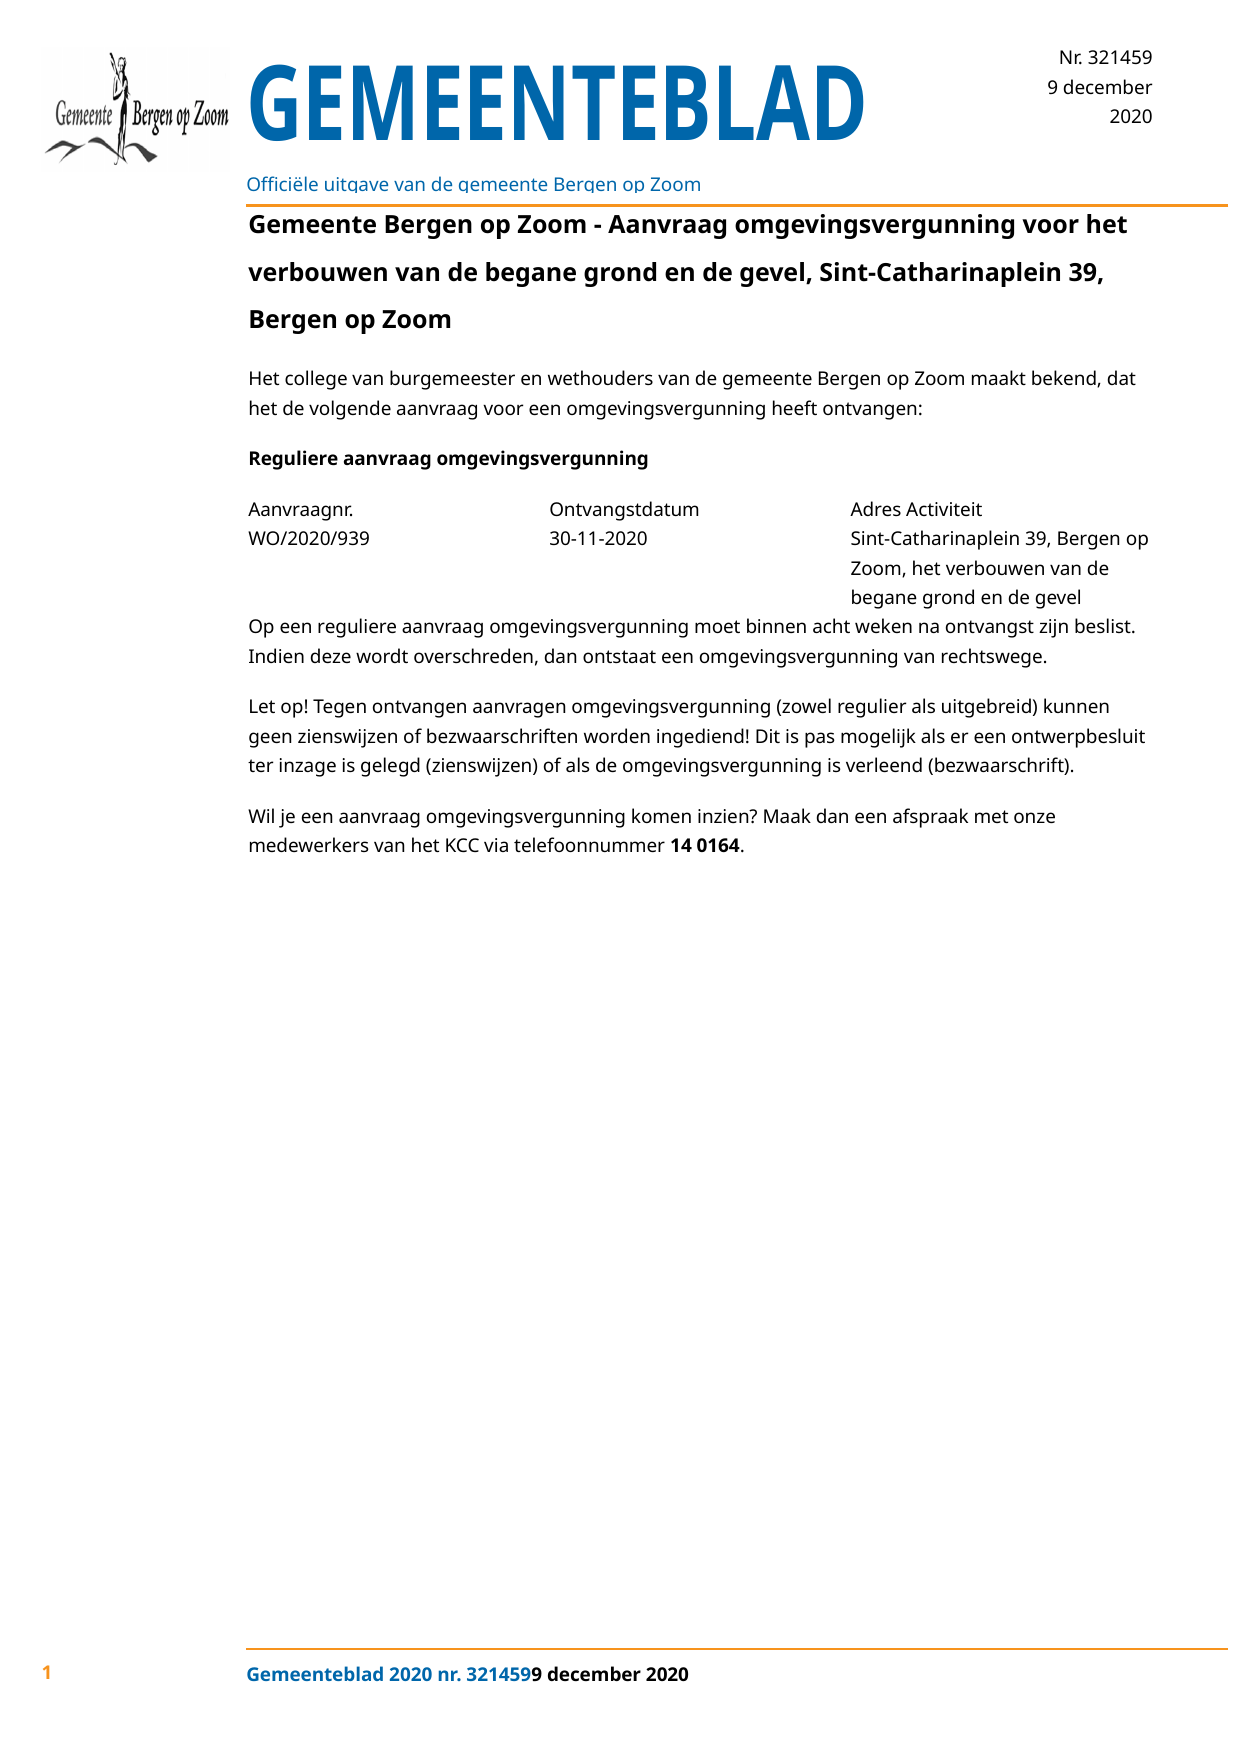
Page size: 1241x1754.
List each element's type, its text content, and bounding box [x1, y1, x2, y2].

table_header Ontvangstdatum [549, 496, 850, 522]
text Op een reguliere aanvraag omgevingsvergunning moet binnen acht weken na ontvangst zijn beslist. Indien deze wordt overschreden, dan ontstaat een omgevingsvergunning van rechtswege. [248, 613, 1152, 668]
text Gemeente Bergen op Zoom - Aanvraag omgevingsvergunning voor het verbouwen van de begane grond en de gevel, Sint-Catharinaplein 39, Bergen op Zoom [248, 207, 1152, 336]
text Reguliere aanvraag omgevingsvergunning [248, 446, 1152, 471]
table_header Adres Activiteit [850, 496, 1152, 522]
table_header Sint-Catharinaplein 39, Bergen op Zoom, het verbouwen van de begane grond en de gevel [850, 525, 1152, 610]
picture [41, 47, 231, 172]
table_header Aanvraagnr. [248, 496, 549, 522]
text Wil je een aanvraag omgevingsvergunning komen inzien? Maak dan een afspraak met onze medewerkers van het KCC via telefoonnummer 14 0164. [248, 803, 1152, 858]
text Let op! Tegen ontvangen aanvragen omgevingsvergunning (zowel regulier als uitgebreid) kunnen geen zienswijzen of bezwaarschriften worden ingediend! Dit is pas mogelijk als er een ontwerpbesluit ter inzage is gelegd (zienswijzen) of als de omgevingsvergunning is verleend (bezwaarschrift). [248, 693, 1152, 778]
text Het college van burgemeester en wethouders van de gemeente Bergen op Zoom maakt bekend, dat het de volgende aanvraag voor een omgevingsvergunning heeft ontvangen: [248, 366, 1152, 421]
table_header 30-11-2020 [549, 525, 850, 610]
table_header WO/2020/939 [248, 525, 549, 610]
